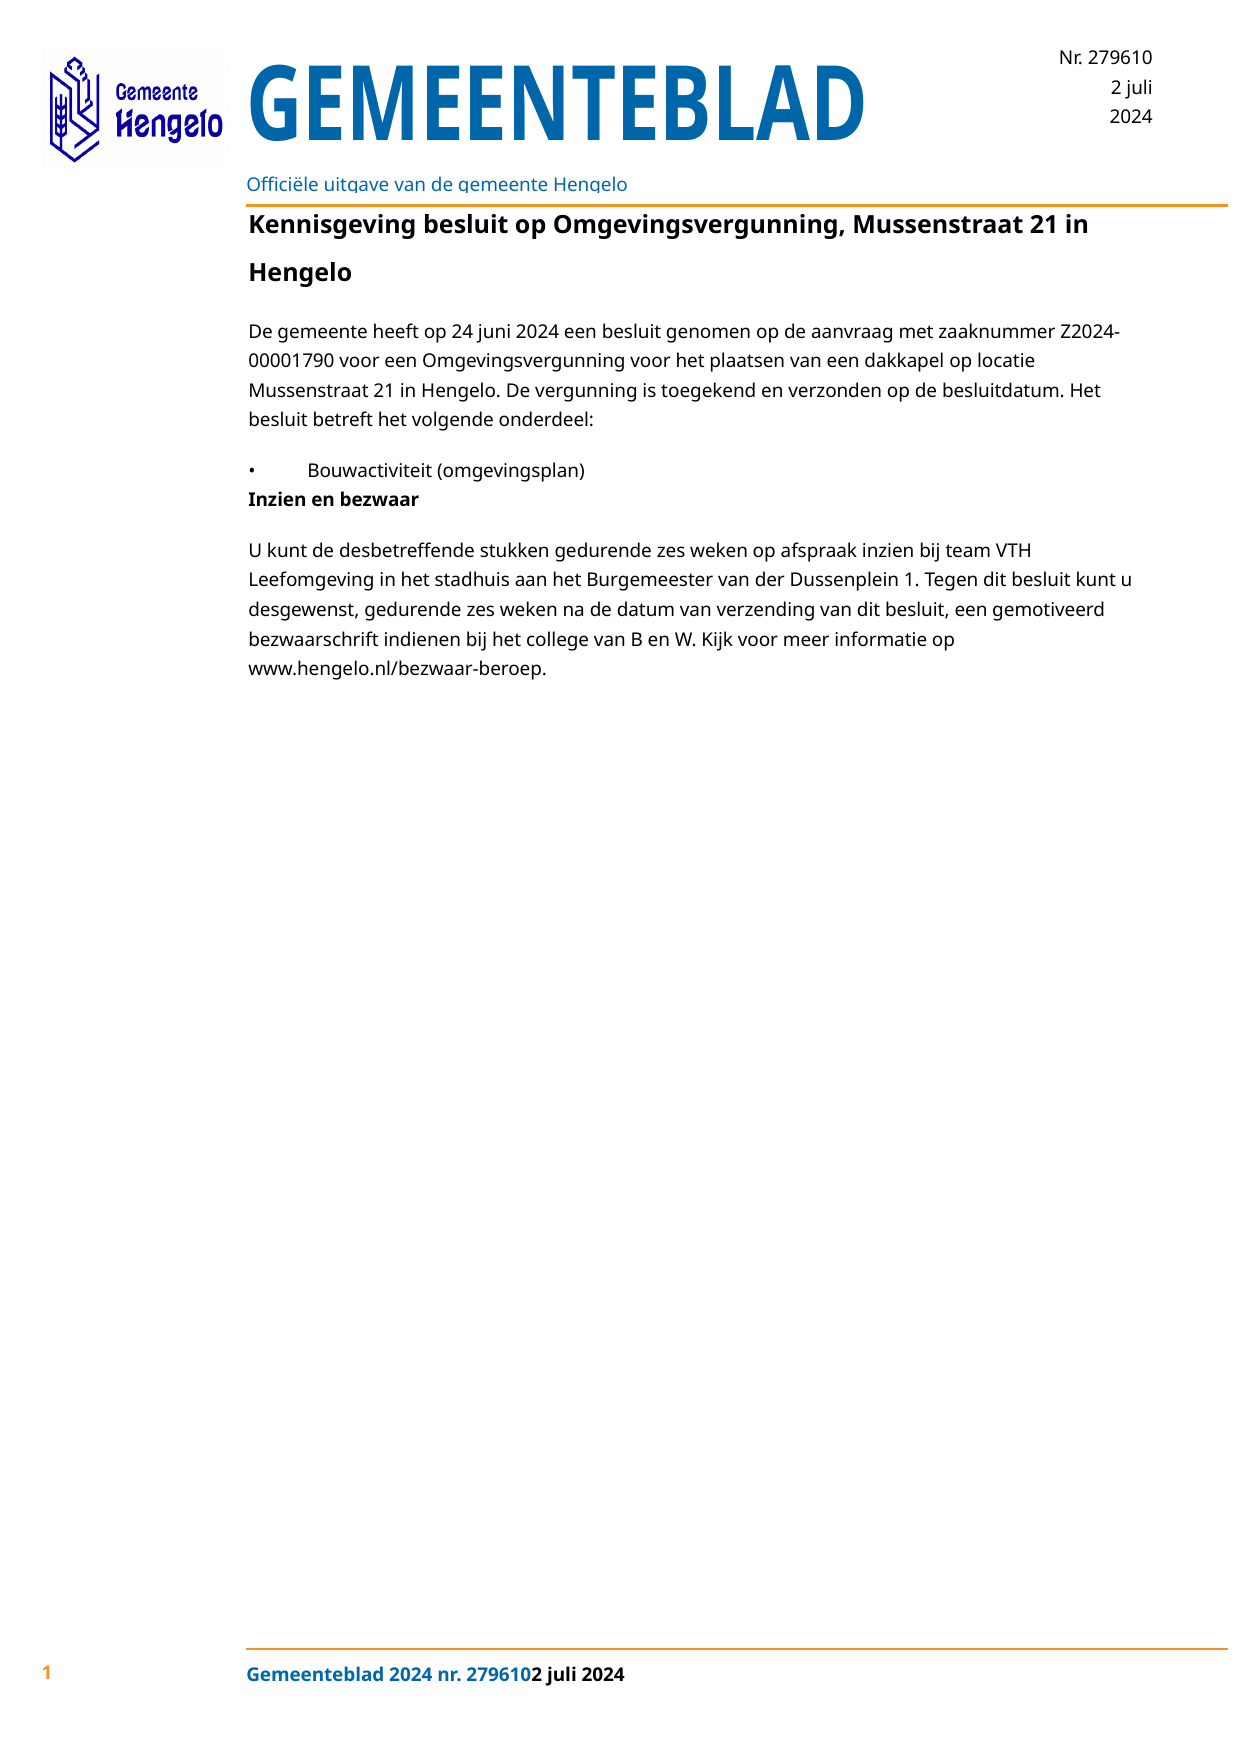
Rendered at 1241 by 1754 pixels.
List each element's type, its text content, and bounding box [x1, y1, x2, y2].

list Bouwactiviteit (omgevingsplan) [248, 457, 1152, 483]
text De gemeente heeft op 24 juni 2024 een besluit genomen op de aanvraag met zaaknummer Z2024-00001790 voor een Omgevingsvergunning voor het plaatsen van een dakkapel op locatie Mussenstraat 21 in Hengelo. De vergunning is toegekend en verzonden op de besluitdatum. Het besluit betreft het volgende onderdeel: [248, 318, 1152, 432]
text Inzien en bezwaar [248, 487, 1152, 512]
text U kunt de desbetreffende stukken gedurende zes weken op afspraak inzien bij team VTH Leefomgeving in het stadhuis aan het Burgemeester van der Dussenplein 1. Tegen dit besluit kunt u desgewenst, gedurende zes weken na de datum van verzending van dit besluit, een gemotiveerd bezwaarschrift indienen bij het college van B en W. Kijk voor meer informatie op www.hengelo.nl/bezwaar-beroep. [248, 537, 1152, 681]
text Kennisgeving besluit op Omgevingsvergunning, Mussenstraat 21 in Hengelo [248, 207, 1152, 288]
picture [41, 47, 231, 172]
